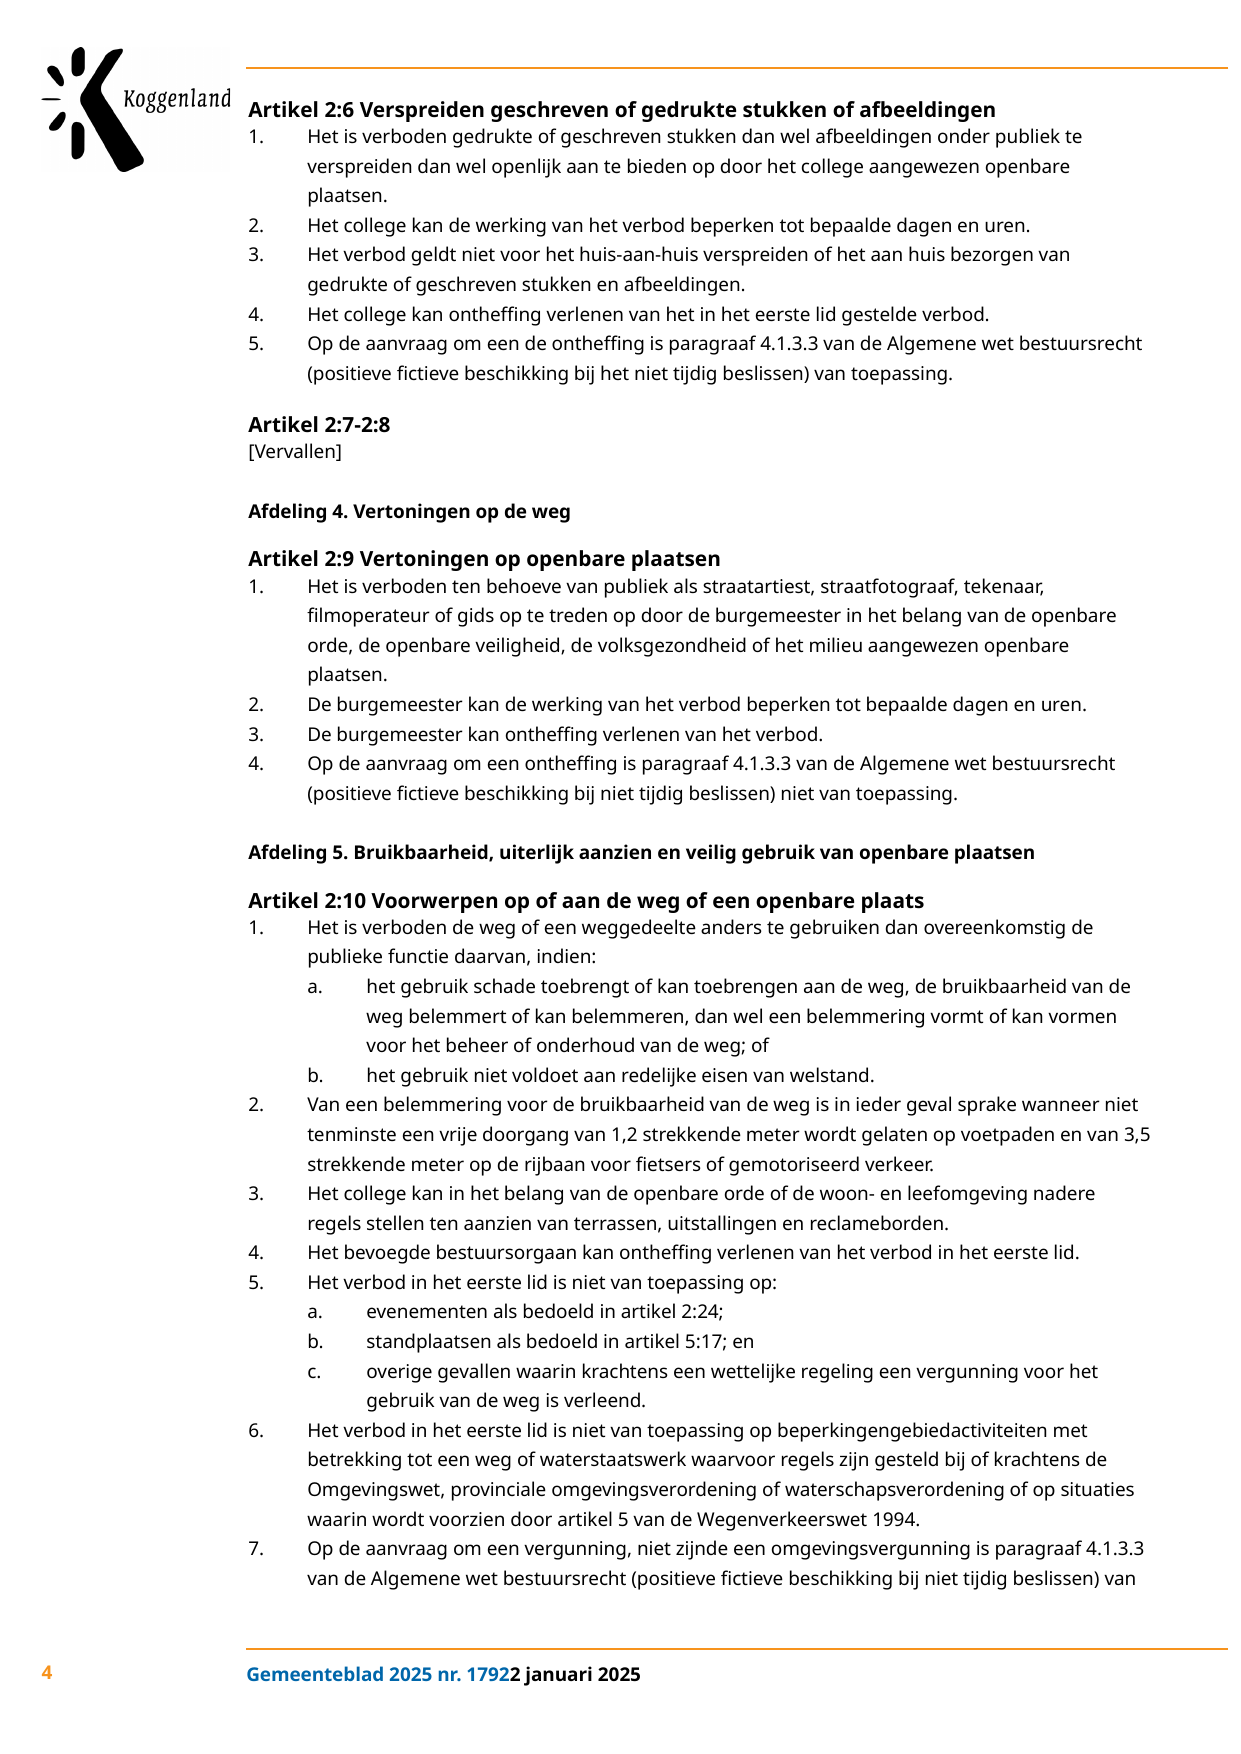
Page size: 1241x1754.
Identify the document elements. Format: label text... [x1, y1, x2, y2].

text [Vervallen] [248, 439, 1152, 464]
list Op de aanvraag om een vergunning, niet zijnde een omgevingsvergunning is paragraaf 4.1.3.3 van de Algemene wet bestuursrecht (positieve fictieve beschikking bij niet tijdig beslissen) van [248, 1535, 1152, 1591]
list De burgemeester kan ontheffing verlenen van het verbod. [248, 721, 1152, 747]
list De burgemeester kan de werking van het verbod beperken tot bepaalde dagen en uren. [248, 691, 1152, 717]
list Het verbod in het eerste lid is niet van toepassing op beperkingengebiedactiviteiten met betrekking tot een weg of waterstaatswerk waarvoor regels zijn gesteld bij of krachtens de Omgevingswet, provinciale omgevingsverordening of waterschapsverordening of op situaties waarin wordt voorzien door artikel 5 van de Wegenverkeerswet 1994. [248, 1417, 1152, 1532]
text Artikel 2:6 Verspreiden geschreven of gedrukte stukken of afbeeldingen [248, 95, 1152, 123]
list Het college kan ontheffing verlenen van het in het eerste lid gestelde verbod. [248, 301, 1152, 326]
list Het verbod in het eerste lid is niet van toepassing op: [248, 1269, 1152, 1295]
list Het college kan in het belang van de openbare orde of de woon- en leefomgeving nadere regels stellen ten aanzien van terrassen, uitstallingen en reclameborden. [248, 1180, 1152, 1236]
list standplaatsen als bedoeld in artikel 5:17; en [307, 1328, 1152, 1354]
text Afdeling 4. Vertoningen op de weg [248, 498, 1152, 524]
text Artikel 2:7-2:8 [248, 410, 1152, 439]
list Het bevoegde bestuursorgaan kan ontheffing verlenen van het verbod in het eerste lid. [248, 1239, 1152, 1265]
list Het is verboden ten behoeve van publiek als straatartiest, straatfotograaf, tekenaar, filmoperateur of gids op te treden op door de burgemeester in het belang van de openbare orde, de openbare veiligheid, de volksgezondheid of het milieu aangewezen openbare plaatsen. [248, 573, 1152, 687]
list Het is verboden de weg of een weggedeelte anders te gebruiken dan overeenkomstig de publieke functie daarvan, indien: [248, 914, 1152, 969]
list Het verbod geldt niet voor het huis-aan-huis verspreiden of het aan huis bezorgen van gedrukte of geschreven stukken en afbeeldingen. [248, 242, 1152, 297]
list het gebruik niet voldoet aan redelijke eisen van welstand. [307, 1062, 1152, 1088]
list het gebruik schade toebrengt of kan toebrengen aan de weg, de bruikbaarheid van de weg belemmert of kan belemmeren, dan wel een belemmering vormt of kan vormen voor het beheer of onderhoud van de weg; of [307, 973, 1152, 1058]
text Afdeling 5. Bruikbaarheid, uiterlijk aanzien en veilig gebruik van openbare plaatsen [248, 839, 1152, 865]
list Het college kan de werking van het verbod beperken tot bepaalde dagen en uren. [248, 212, 1152, 238]
list Op de aanvraag om een ontheffing is paragraaf 4.1.3.3 van de Algemene wet bestuursrecht (positieve fictieve beschikking bij niet tijdig beslissen) niet van toepassing. [248, 750, 1152, 806]
text Artikel 2:9 Vertoningen op openbare plaatsen [248, 544, 1152, 573]
list Van een belemmering voor de bruikbaarheid van de weg is in ieder geval sprake wanneer niet tenminste een vrije doorgang van 1,2 strekkende meter wordt gelaten op voetpaden en van 3,5 strekkende meter op de rijbaan voor fietsers of gemotoriseerd verkeer. [248, 1092, 1152, 1177]
picture [41, 47, 231, 172]
list evenementen als bedoeld in artikel 2:24; [307, 1299, 1152, 1324]
list overige gevallen waarin krachtens een wettelijke regeling een vergunning voor het gebruik van de weg is verleend. [307, 1358, 1152, 1413]
text Artikel 2:10 Voorwerpen op of aan de weg of een openbare plaats [248, 886, 1152, 914]
list Op de aanvraag om een de ontheffing is paragraaf 4.1.3.3 van de Algemene wet bestuursrecht (positieve fictieve beschikking bij het niet tijdig beslissen) van toepassing. [248, 330, 1152, 386]
list Het is verboden gedrukte of geschreven stukken dan wel afbeeldingen onder publiek te verspreiden dan wel openlijk aan te bieden op door het college aangewezen openbare plaatsen. [248, 123, 1152, 208]
